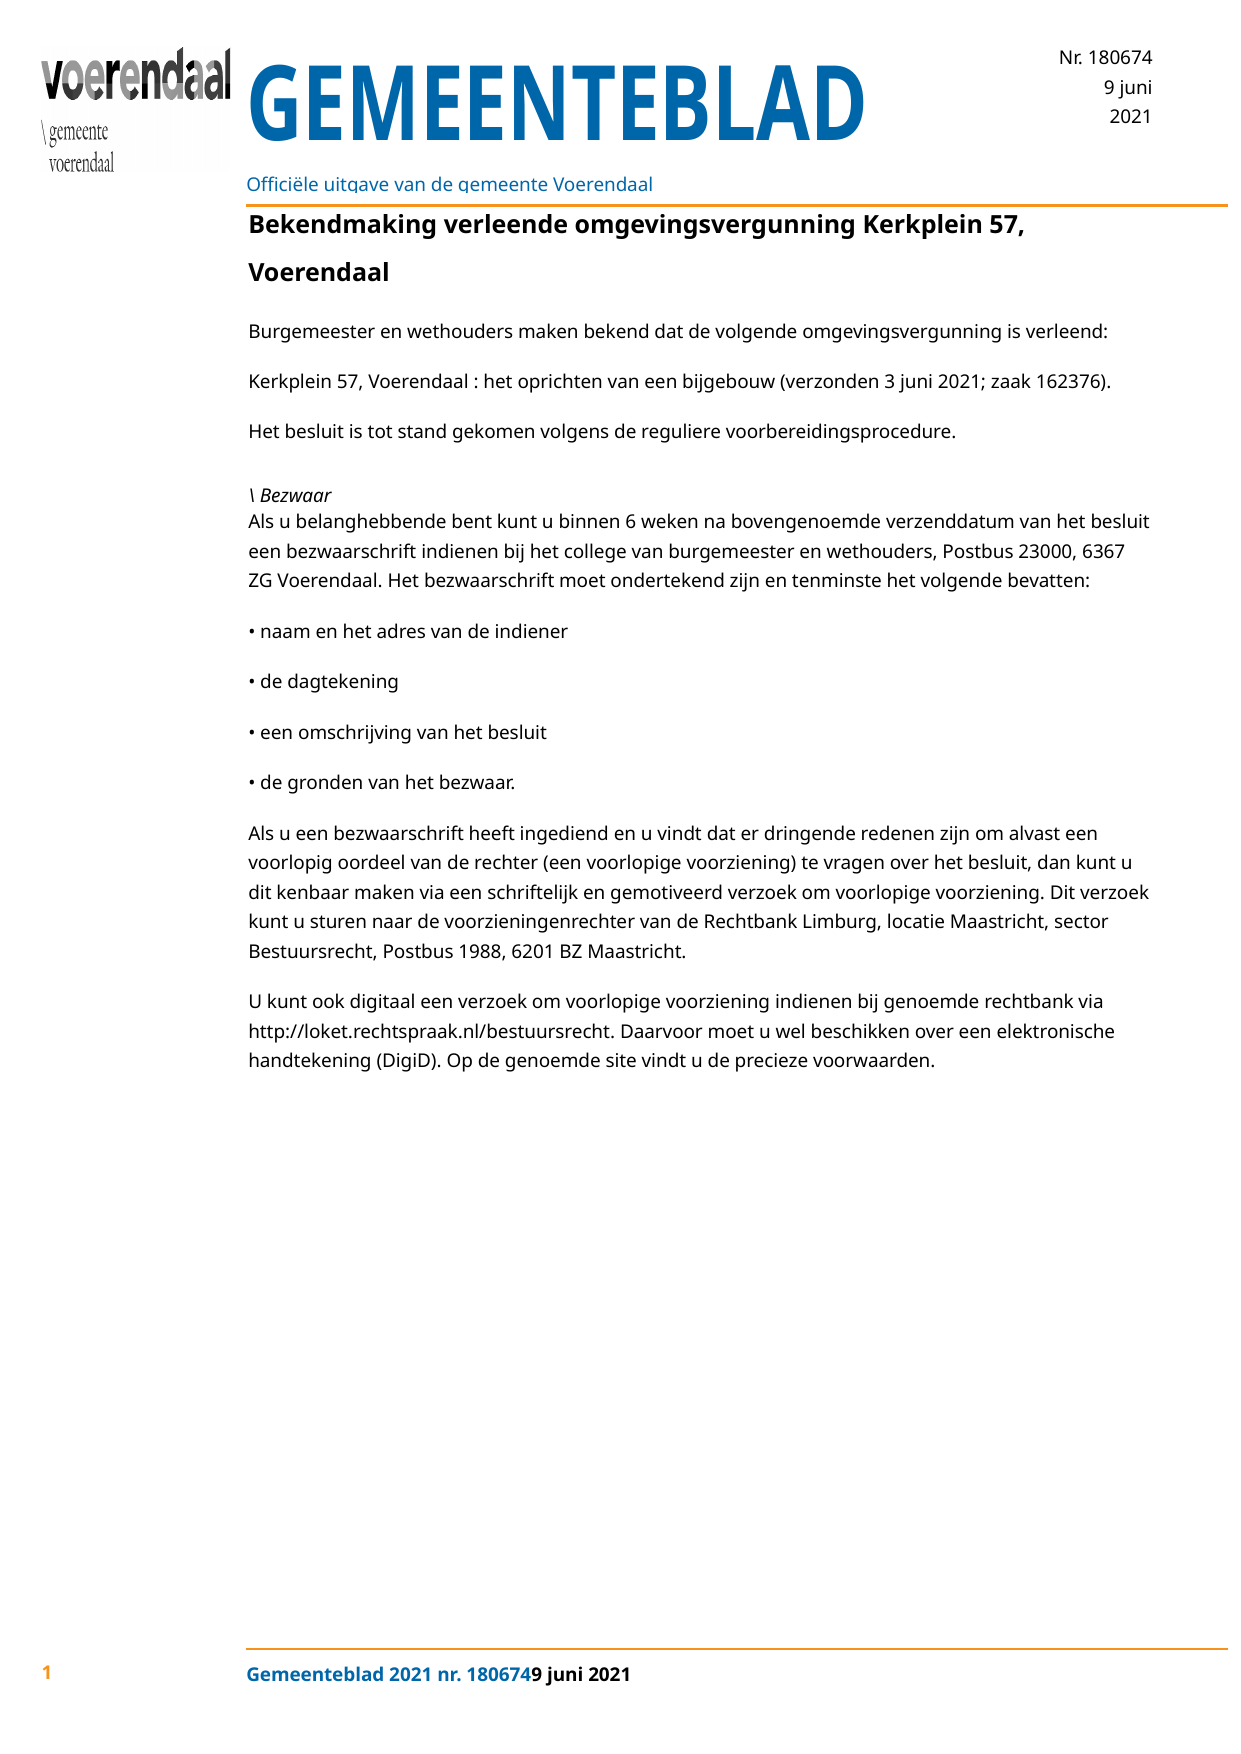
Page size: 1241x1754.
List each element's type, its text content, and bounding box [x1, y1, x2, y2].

text Burgemeester en wethouders maken bekend dat de volgende omgevingsvergunning is verleend: [248, 318, 1152, 344]
text Het besluit is tot stand gekomen volgens de reguliere voorbereidingsprocedure. [248, 419, 1152, 444]
text U kunt ook digitaal een verzoek om voorlopige voorziening indienen bij genoemde rechtbank via http://loket.rechtspraak.nl/bestuursrecht. Daarvoor moet u wel beschikken over een elektronische handtekening (DigiD). Op de genoemde site vindt u de precieze voorwaarden. [248, 988, 1152, 1073]
text • naam en het adres van de indiener [248, 618, 1152, 644]
text • de dagtekening [248, 668, 1152, 694]
text \ Bezwaar [248, 483, 1152, 508]
text Kerkplein 57, Voerendaal : het oprichten van een bijgebouw (verzonden 3 juni 2021; zaak 162376). [248, 368, 1152, 394]
text Als u een bezwaarschrift heeft ingediend en u vindt dat er dringende redenen zijn om alvast een voorlopig oordeel van de rechter (een voorlopige voorziening) te vragen over het besluit, dan kunt u dit kenbaar maken via een schriftelijk en gemotiveerd verzoek om voorlopige voorziening. Dit verzoek kunt u sturen naar de voorzieningenrechter van de Rechtbank Limburg, locatie Maastricht, sector Bestuursrecht, Postbus 1988, 6201 BZ Maastricht. [248, 820, 1152, 964]
text • de gronden van het bezwaar. [248, 769, 1152, 795]
text Als u belanghebbende bent kunt u binnen 6 weken na bovengenoemde verzenddatum van het besluit een bezwaarschrift indienen bij het college van burgemeester en wethouders, Postbus 23000, 6367 ZG Voerendaal. Het bezwaarschrift moet ondertekend zijn en tenminste het volgende bevatten: [248, 508, 1152, 593]
text Bekendmaking verleende omgevingsvergunning Kerkplein 57, Voerendaal [248, 207, 1152, 288]
text • een omschrijving van het besluit [248, 719, 1152, 744]
picture [41, 47, 231, 172]
